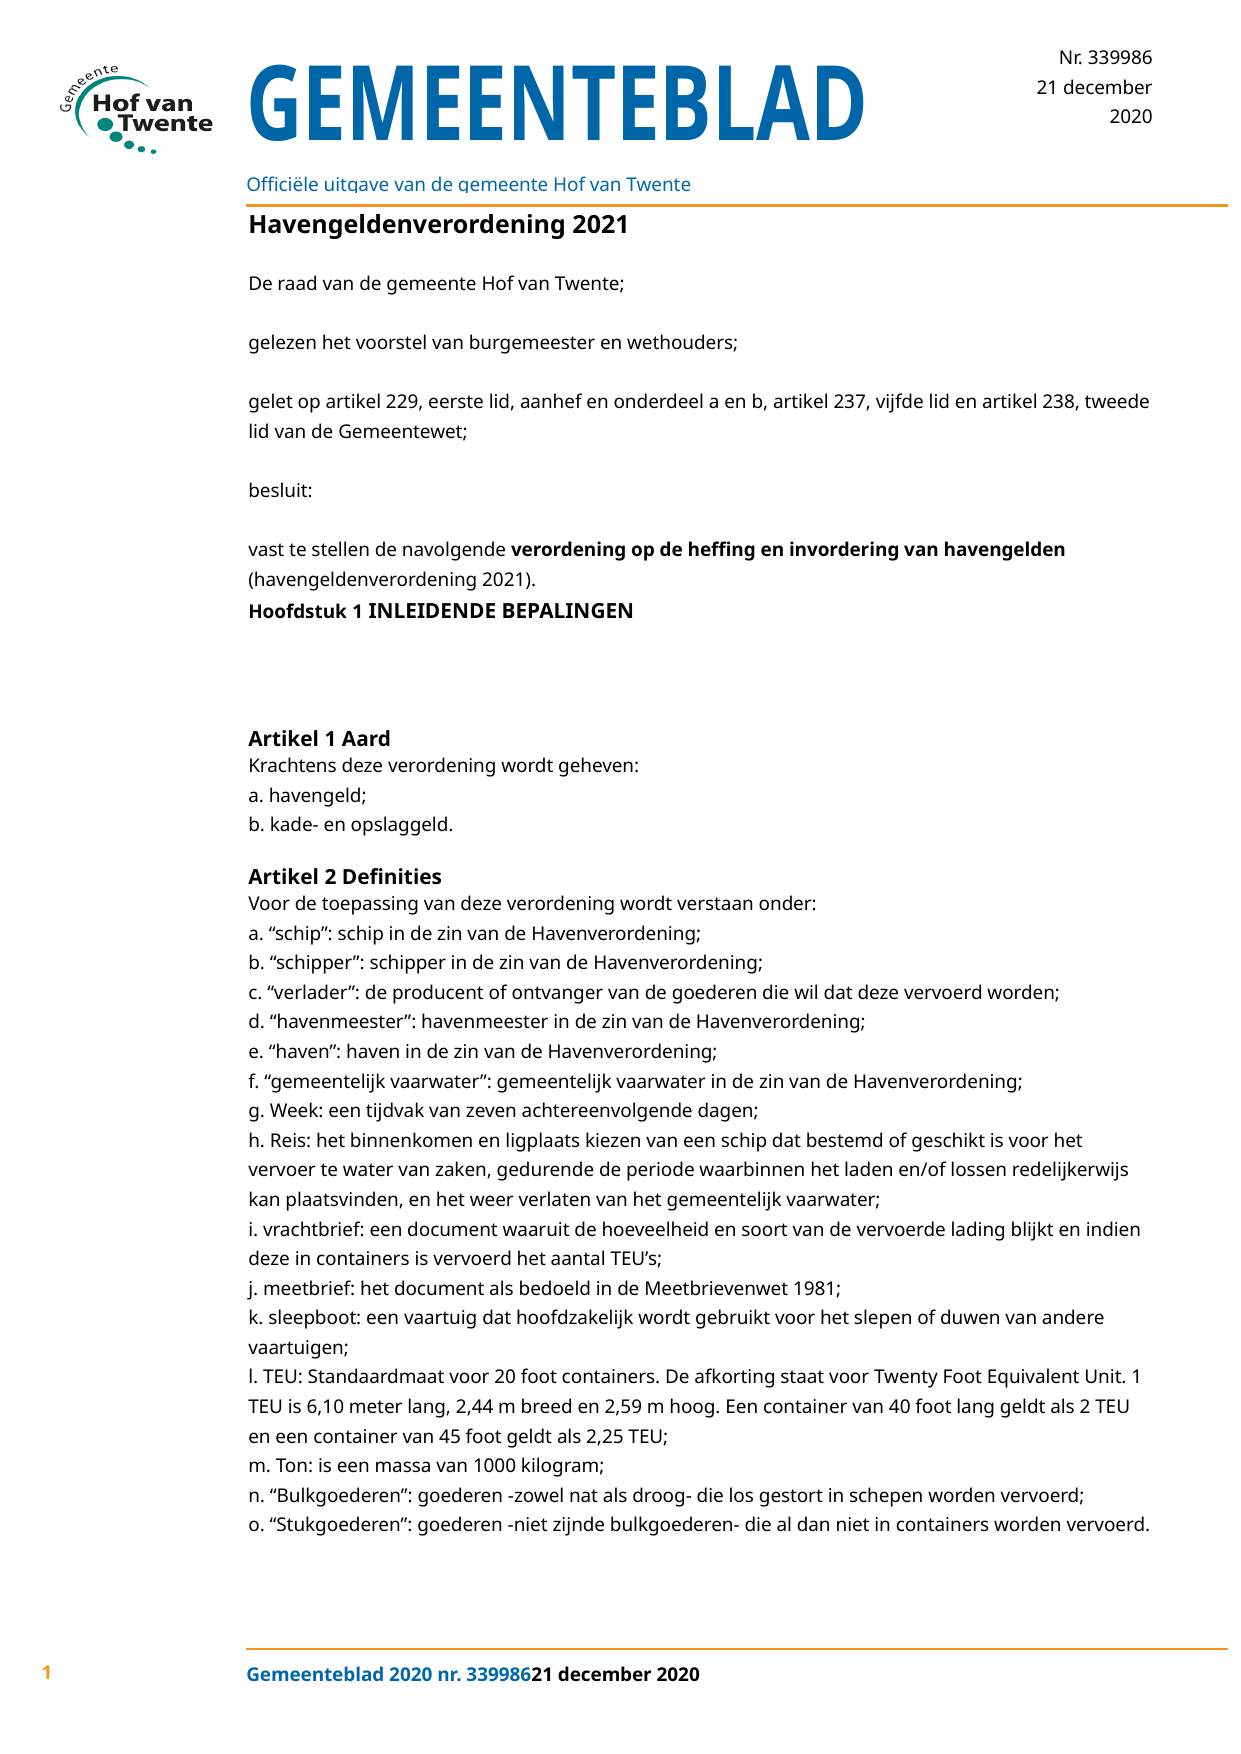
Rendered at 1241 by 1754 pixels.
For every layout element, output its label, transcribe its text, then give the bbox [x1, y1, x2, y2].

text vast te stellen de navolgende verordening op de heffing en invordering van havengelden (havengeldenverordening 2021). [248, 537, 1152, 592]
text k. sleepboot: een vaartuig dat hoofdzakelijk wordt gebruikt voor het slepen of duwen van andere vaartuigen; [248, 1304, 1152, 1360]
text De raad van de gemeente Hof van Twente; [248, 270, 1152, 296]
text c. “verlader”: de producent of ontvanger van de goederen die wil dat deze vervoerd worden; [248, 979, 1152, 1005]
text n. “Bulkgoederen”: goederen -zowel nat als droog- die los gestort in schepen worden vervoerd; [248, 1482, 1152, 1508]
text Artikel 1 Aard [248, 724, 1152, 752]
text h. Reis: het binnenkomen en ligplaats kiezen van een schip dat bestemd of geschikt is voor het vervoer te water van zaken, gedurende de periode waarbinnen het laden en/of lossen redelijkerwijs kan plaatsvinden, en het weer verlaten van het gemeentelijk vaarwater; [248, 1127, 1152, 1212]
text besluit: [248, 477, 1152, 503]
text Krachtens deze verordening wordt geheven: [248, 752, 1152, 778]
text j. meetbrief: het document als bedoeld in de Meetbrievenwet 1981; [248, 1275, 1152, 1301]
picture [41, 47, 231, 172]
text o. “Stukgoederen”: goederen -niet zijnde bulkgoederen- die al dan niet in containers worden vervoerd. [248, 1512, 1152, 1537]
text gelet op artikel 229, eerste lid, aanhef en onderdeel a en b, artikel 237, vijfde lid en artikel 238, tweede lid van de Gemeentewet; [248, 389, 1152, 444]
text d. “havenmeester”: havenmeester in de zin van de Havenverordening; [248, 1009, 1152, 1034]
text f. “gemeentelijk vaarwater”: gemeentelijk vaarwater in de zin van de Havenverordening; [248, 1068, 1152, 1093]
text m. Ton: is een massa van 1000 kilogram; [248, 1452, 1152, 1478]
text a. havengeld; [248, 782, 1152, 808]
text i. vrachtbrief: een document waaruit de hoeveelheid en soort van de vervoerde lading blijkt en indien deze in containers is vervoerd het aantal TEU’s; [248, 1216, 1152, 1271]
text a. “schip”: schip in de zin van de Havenverordening; [248, 920, 1152, 946]
text l. TEU: Standaardmaat voor 20 foot containers. De afkorting staat voor Twenty Foot Equivalent Unit. 1 TEU is 6,10 meter lang, 2,44 m breed en 2,59 m hoog. Een container van 40 foot lang geldt als 2 TEU en een container van 45 foot geldt als 2,25 TEU; [248, 1364, 1152, 1448]
text Artikel 2 Definities [248, 862, 1152, 890]
text Havengeldenverordening 2021 [248, 207, 1152, 241]
text Hoofdstuk 1 INLEIDENDE BEPALINGEN [248, 596, 1152, 624]
text gelezen het voorstel van burgemeester en wethouders; [248, 329, 1152, 355]
text b. “schipper”: schipper in de zin van de Havenverordening; [248, 949, 1152, 975]
text Voor de toepassing van deze verordening wordt verstaan onder: [248, 890, 1152, 916]
text b. kade- en opslaggeld. [248, 811, 1152, 837]
text e. “haven”: haven in de zin van de Havenverordening; [248, 1038, 1152, 1064]
text g. Week: een tijdvak van zeven achtereenvolgende dagen; [248, 1097, 1152, 1123]
